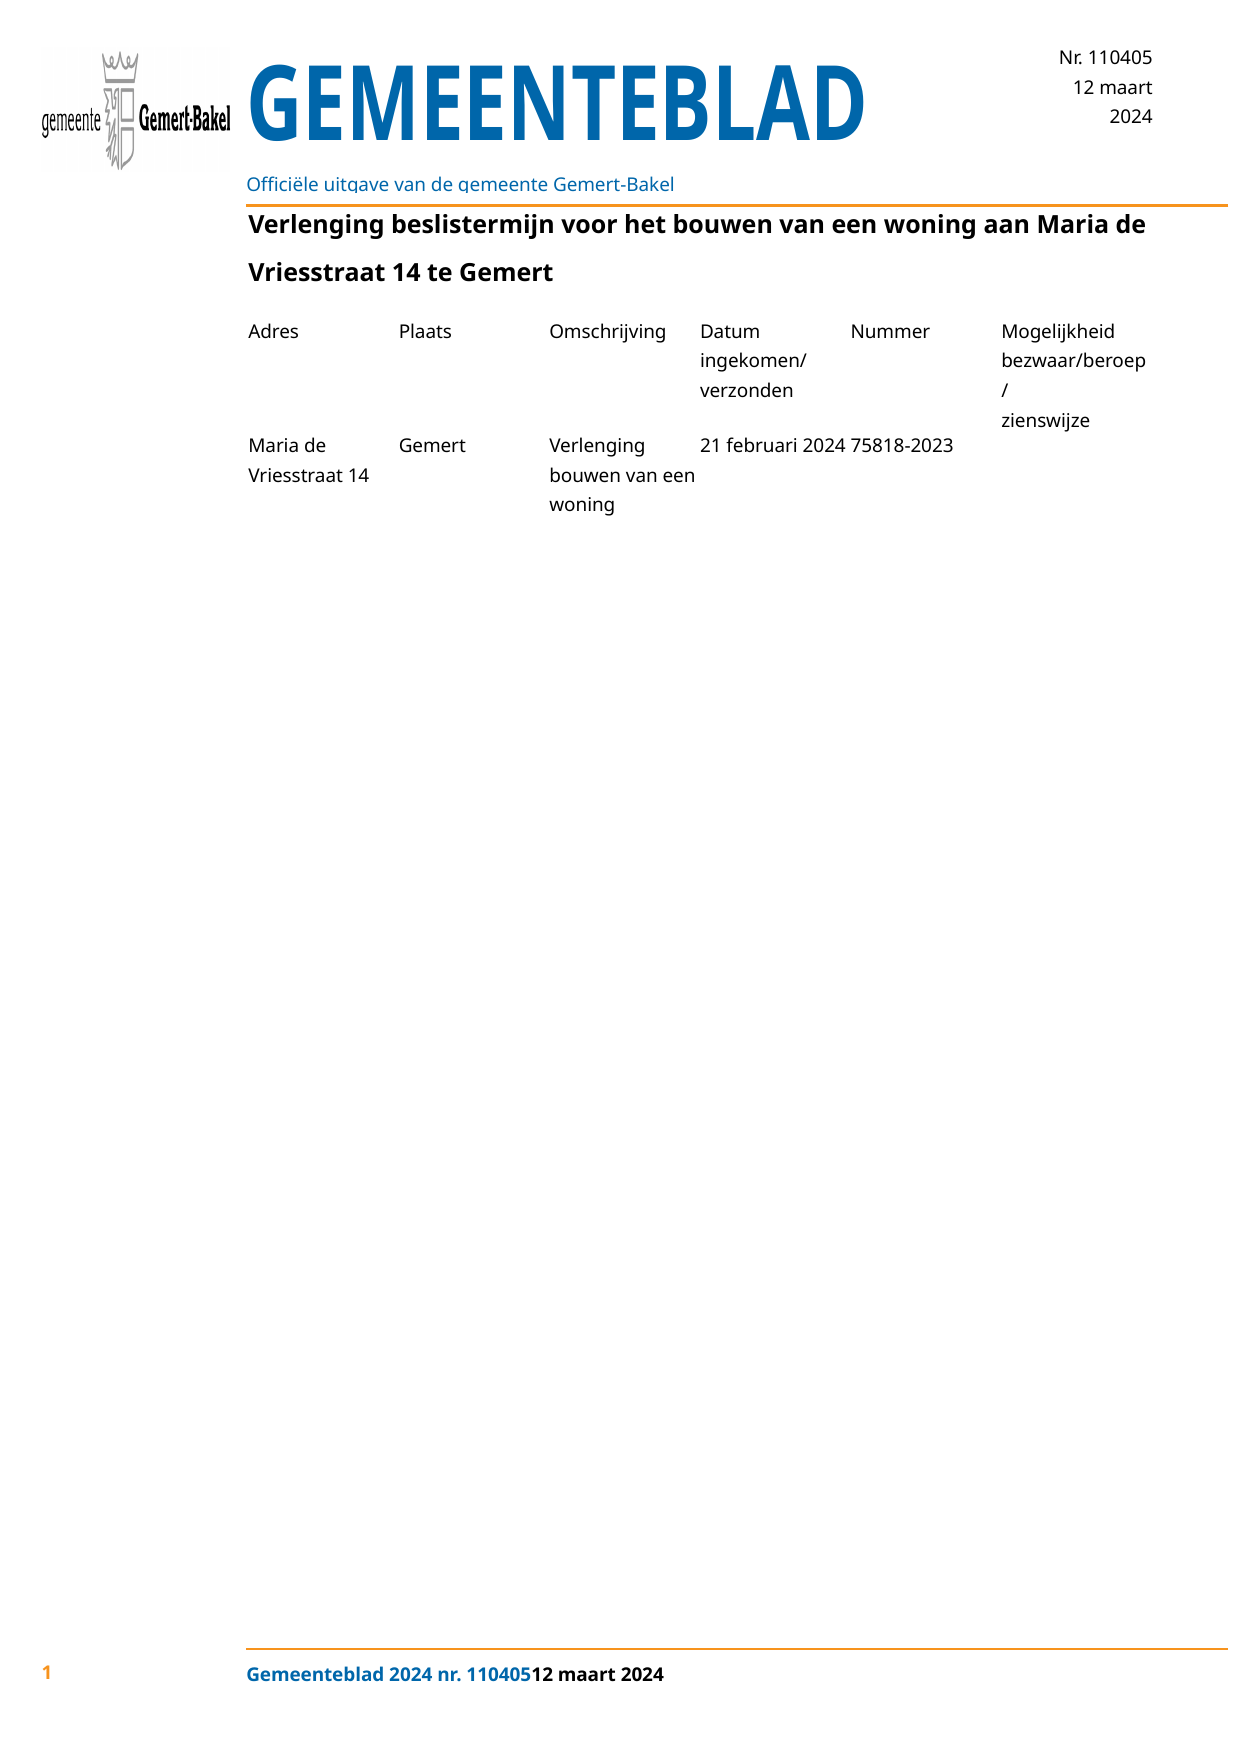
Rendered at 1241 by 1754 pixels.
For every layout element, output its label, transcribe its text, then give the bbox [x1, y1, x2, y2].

table_cell Gemert [399, 433, 549, 517]
table_cell Maria de Vriesstraat 14 [248, 433, 398, 517]
text Verlenging beslistermijn voor het bouwen van een woning aan Maria de Vriesstraat 14 te Gemert [248, 207, 1152, 288]
table_header Omschrijving [549, 318, 700, 432]
table_cell 75818-2023 [850, 433, 1001, 517]
table_cell 21 februari 2024 [700, 433, 850, 517]
table_header Mogelijkheid bezwaar/beroep/ zienswijze [1001, 318, 1152, 432]
picture [41, 47, 231, 172]
table_cell [1001, 433, 1152, 517]
table_header Nummer [850, 318, 1001, 432]
table_cell Verlenging bouwen van een woning [549, 433, 700, 517]
table_header Adres [248, 318, 398, 432]
table_header Datum ingekomen/ verzonden [700, 318, 850, 432]
table_header Plaats [399, 318, 549, 432]
